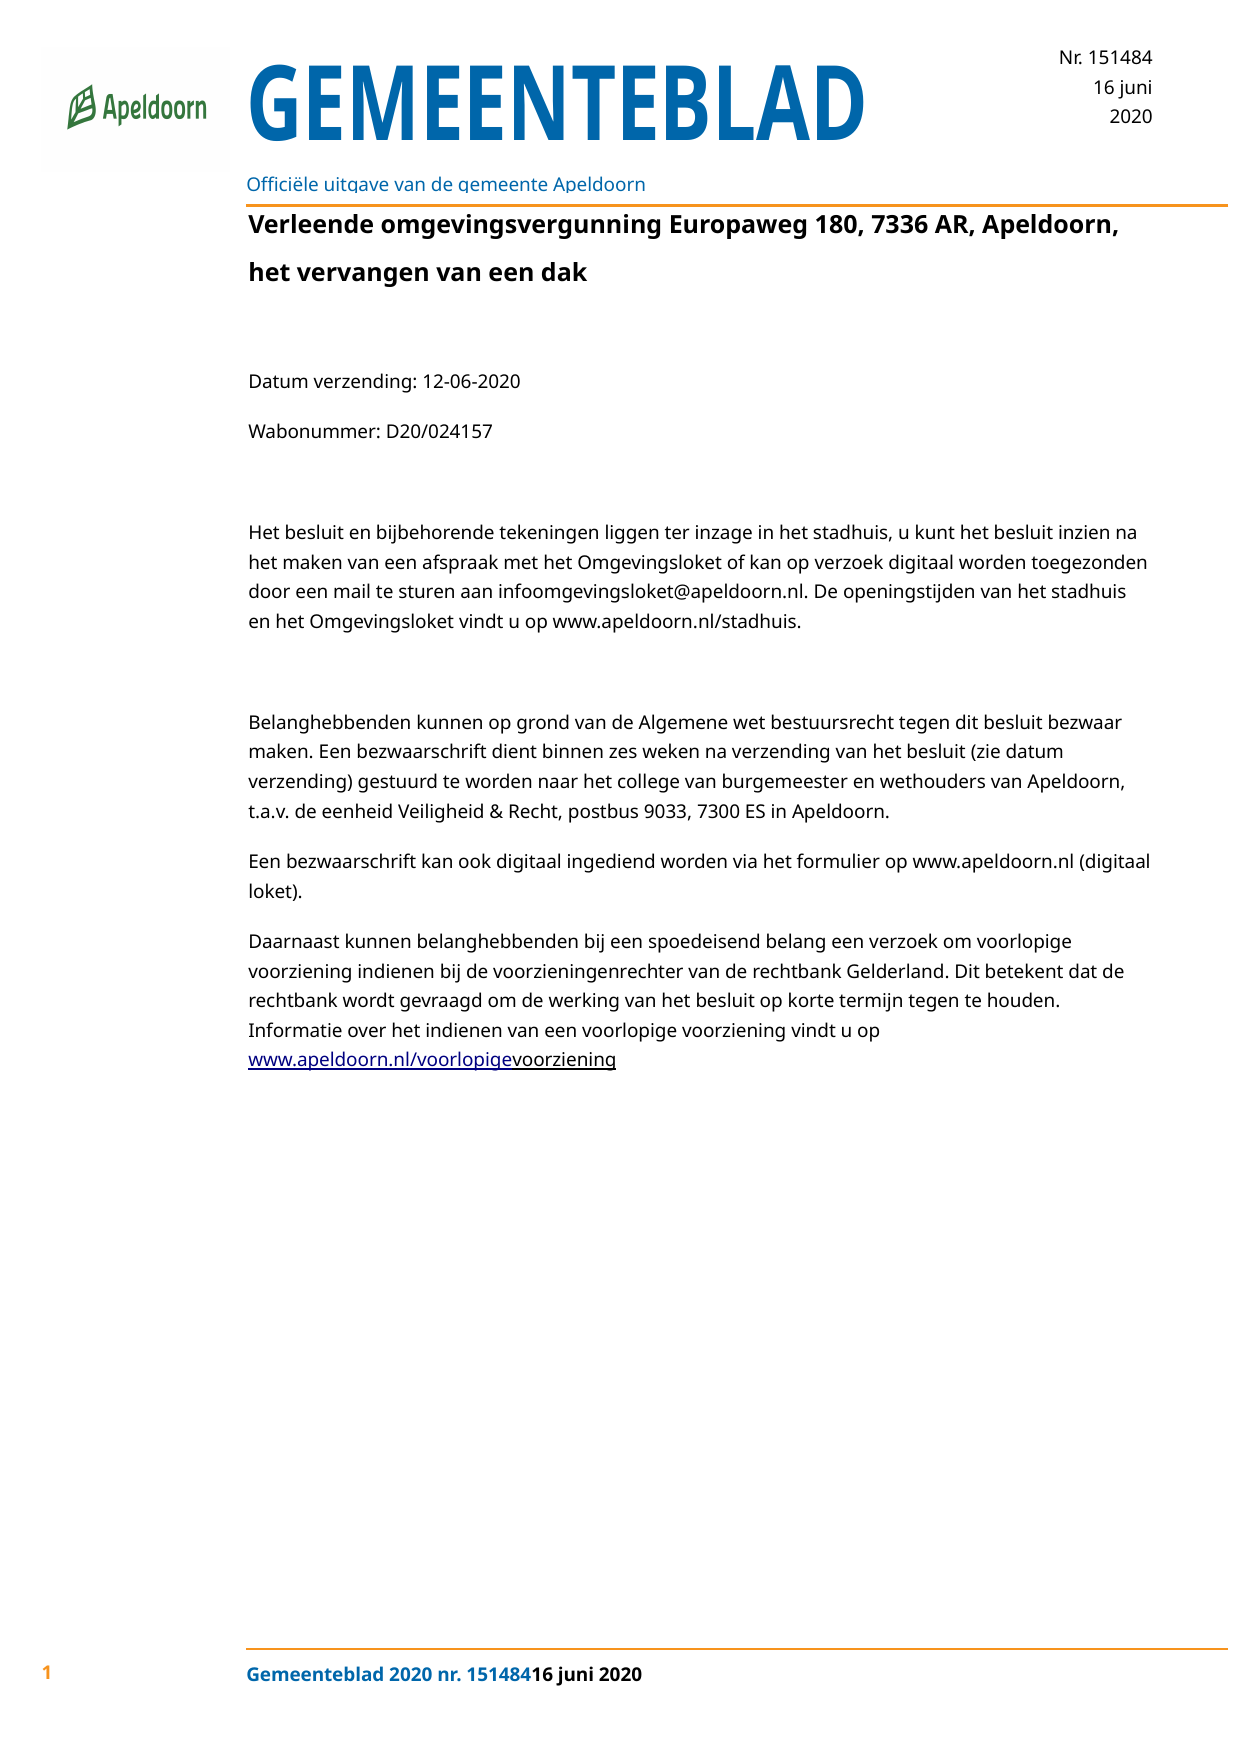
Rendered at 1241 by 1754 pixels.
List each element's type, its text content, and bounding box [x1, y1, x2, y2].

text Belanghebbenden kunnen op grond van de Algemene wet bestuursrecht tegen dit besluit bezwaar maken. Een bezwaarschrift dient binnen zes weken na verzending van het besluit (zie datum verzending) gestuurd te worden naar het college van burgemeester en wethouders van Apeldoorn, t.a.v. de eenheid Veiligheid & Recht, postbus 9033, 7300 ES in Apeldoorn. [248, 709, 1152, 824]
text Daarnaast kunnen belanghebbenden bij een spoedeisend belang een verzoek om voorlopige voorziening indienen bij de voorzieningenrechter van de rechtbank Gelderland. Dit betekent dat de rechtbank wordt gevraagd om de werking van het besluit op korte termijn tegen te houden. Informatie over het indienen van een voorlopige voorziening vindt u op www.apeldoorn.nl/voorlopigevoorziening [248, 928, 1152, 1072]
picture [41, 47, 231, 172]
text Verleende omgevingsvergunning Europaweg 180, 7336 AR, Apeldoorn, het vervangen van een dak [248, 207, 1152, 288]
text Datum verzending: 12-06-2020 [248, 368, 1152, 394]
text Het besluit en bijbehorende tekeningen liggen ter inzage in het stadhuis, u kunt het besluit inzien na het maken van een afspraak met het Omgevingsloket of kan op verzoek digitaal worden toegezonden door een mail te sturen aan infoomgevingsloket@apeldoorn.nl. De openingstijden van het stadhuis en het Omgevingsloket vindt u op www.apeldoorn.nl/stadhuis. [248, 519, 1152, 634]
text Wabonummer: D20/024157 [248, 419, 1152, 444]
text Een bezwaarschrift kan ook digitaal ingediend worden via het formulier op www.apeldoorn.nl (digitaal loket). [248, 848, 1152, 904]
